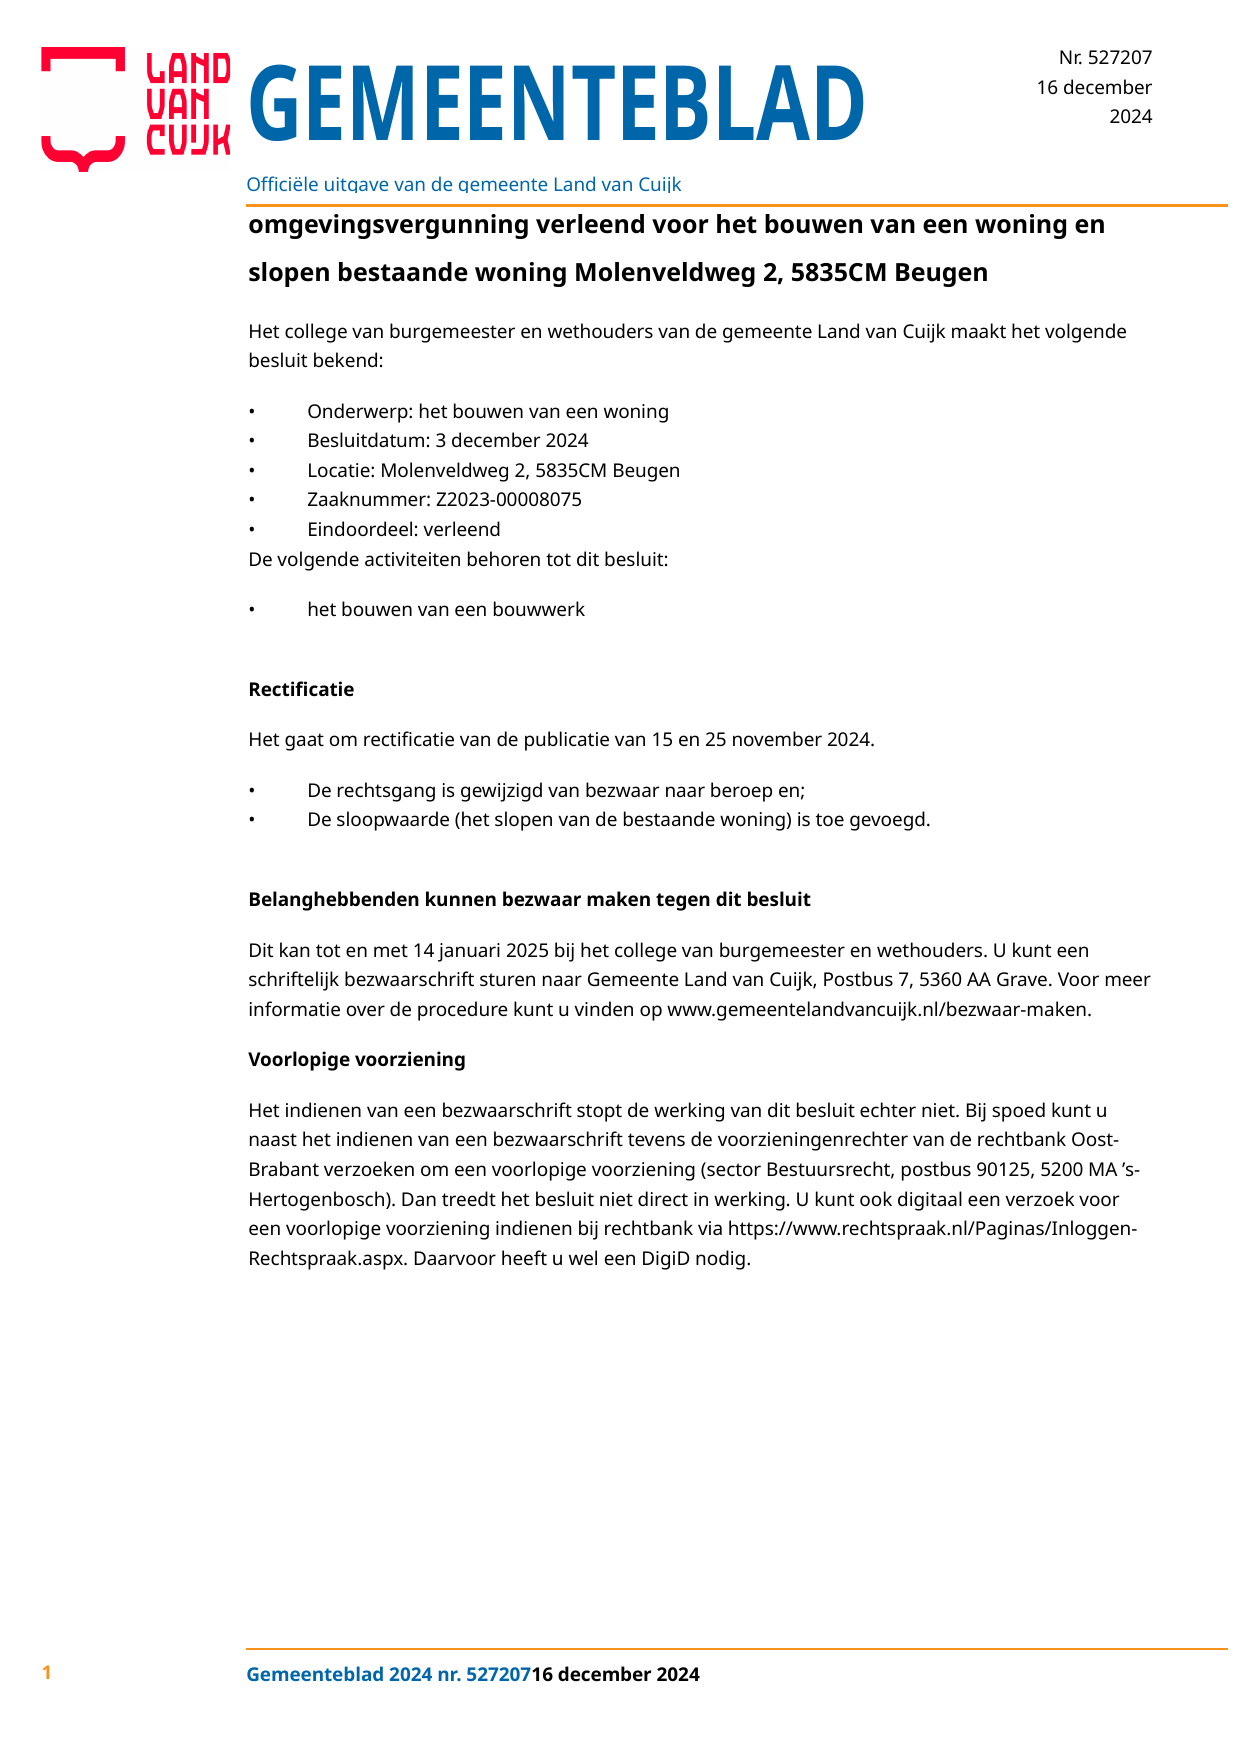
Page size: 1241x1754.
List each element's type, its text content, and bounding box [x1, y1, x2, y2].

list Locatie: Molenveldweg 2, 5835CM Beugen [248, 457, 1152, 483]
text Rectificatie [248, 676, 1152, 702]
text Voorlopige voorziening [248, 1047, 1152, 1072]
list Besluitdatum: 3 december 2024 [248, 427, 1152, 453]
text Het indienen van een bezwaarschrift stopt de werking van dit besluit echter niet. Bij spoed kunt u naast het indienen van een bezwaarschrift tevens de voorzieningenrechter van de rechtbank Oost-Brabant verzoeken om een voorlopige voorziening (sector Bestuursrecht, postbus 90125, 5200 MA ’s-Hertogenbosch). Dan treedt het besluit niet direct in werking. U kunt ook digitaal een verzoek voor een voorlopige voorziening indienen bij rechtbank via https://www.rechtspraak.nl/Paginas/Inloggen-Rechtspraak.aspx. Daarvoor heeft u wel een DigiD nodig. [248, 1097, 1152, 1271]
picture [41, 47, 231, 172]
list Onderwerp: het bouwen van een woning [248, 398, 1152, 424]
list Zaaknummer: Z2023-00008075 [248, 487, 1152, 512]
text Het college van burgemeester en wethouders van de gemeente Land van Cuijk maakt het volgende besluit bekend: [248, 318, 1152, 373]
list het bouwen van een bouwwerk [248, 596, 1152, 622]
text Belanghebbenden kunnen bezwaar maken tegen dit besluit [248, 887, 1152, 912]
text Dit kan tot en met 14 januari 2025 bij het college van burgemeester en wethouders. U kunt een schriftelijk bezwaarschrift sturen naar Gemeente Land van Cuijk, Postbus 7, 5360 AA Grave. Voor meer informatie over de procedure kunt u vinden op www.gemeentelandvancuijk.nl/bezwaar-maken. [248, 937, 1152, 1022]
list Eindoordeel: verleend [248, 516, 1152, 542]
text Het gaat om rectificatie van de publicatie van 15 en 25 november 2024. [248, 727, 1152, 752]
list De rechtsgang is gewijzigd van bezwaar naar beroep en; [248, 777, 1152, 803]
list De sloopwaarde (het slopen van de bestaande woning) is toe gevoegd. [248, 807, 1152, 832]
text De volgende activiteiten behoren tot dit besluit: [248, 546, 1152, 572]
text omgevingsvergunning verleend voor het bouwen van een woning en slopen bestaande woning Molenveldweg 2, 5835CM Beugen [248, 207, 1152, 288]
